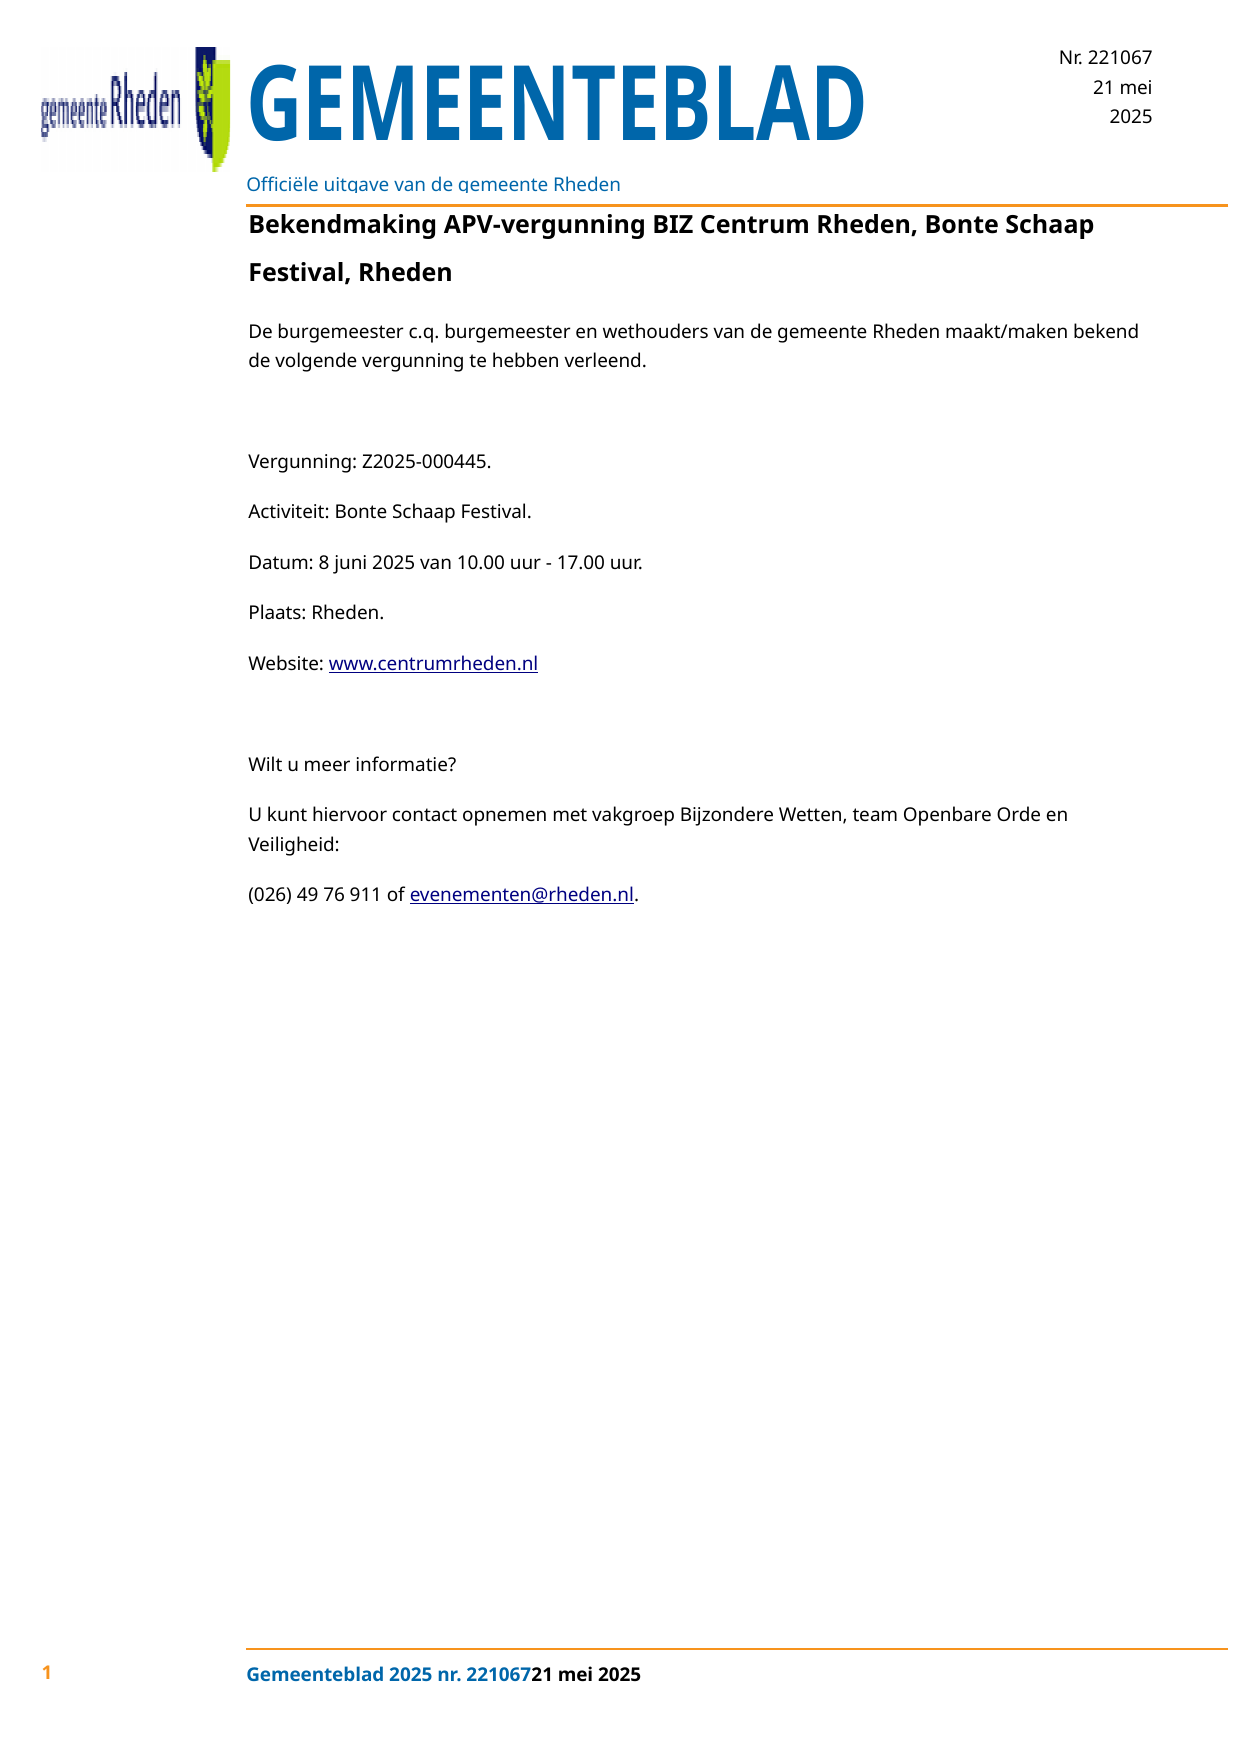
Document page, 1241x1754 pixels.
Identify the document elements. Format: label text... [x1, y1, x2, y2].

text Vergunning: Z2025-000445. [248, 448, 1152, 474]
text Bekendmaking APV-vergunning BIZ Centrum Rheden, Bonte Schaap Festival, Rheden [248, 207, 1152, 288]
text Website: www.centrumrheden.nl [248, 650, 1152, 676]
picture [41, 47, 231, 172]
text Datum: 8 juni 2025 van 10.00 uur - 17.00 uur. [248, 549, 1152, 575]
text Wilt u meer informatie? [248, 751, 1152, 777]
text Activiteit: Bonte Schaap Festival. [248, 499, 1152, 524]
text U kunt hiervoor contact opnemen met vakgroep Bijzondere Wetten, team Openbare Orde en Veiligheid: [248, 801, 1152, 857]
text Plaats: Rheden. [248, 599, 1152, 625]
text (026) 49 76 911 of evenementen@rheden.nl. [248, 881, 1152, 907]
text De burgemeester c.q. burgemeester en wethouders van de gemeente Rheden maakt/maken bekend de volgende vergunning te hebben verleend. [248, 318, 1152, 373]
